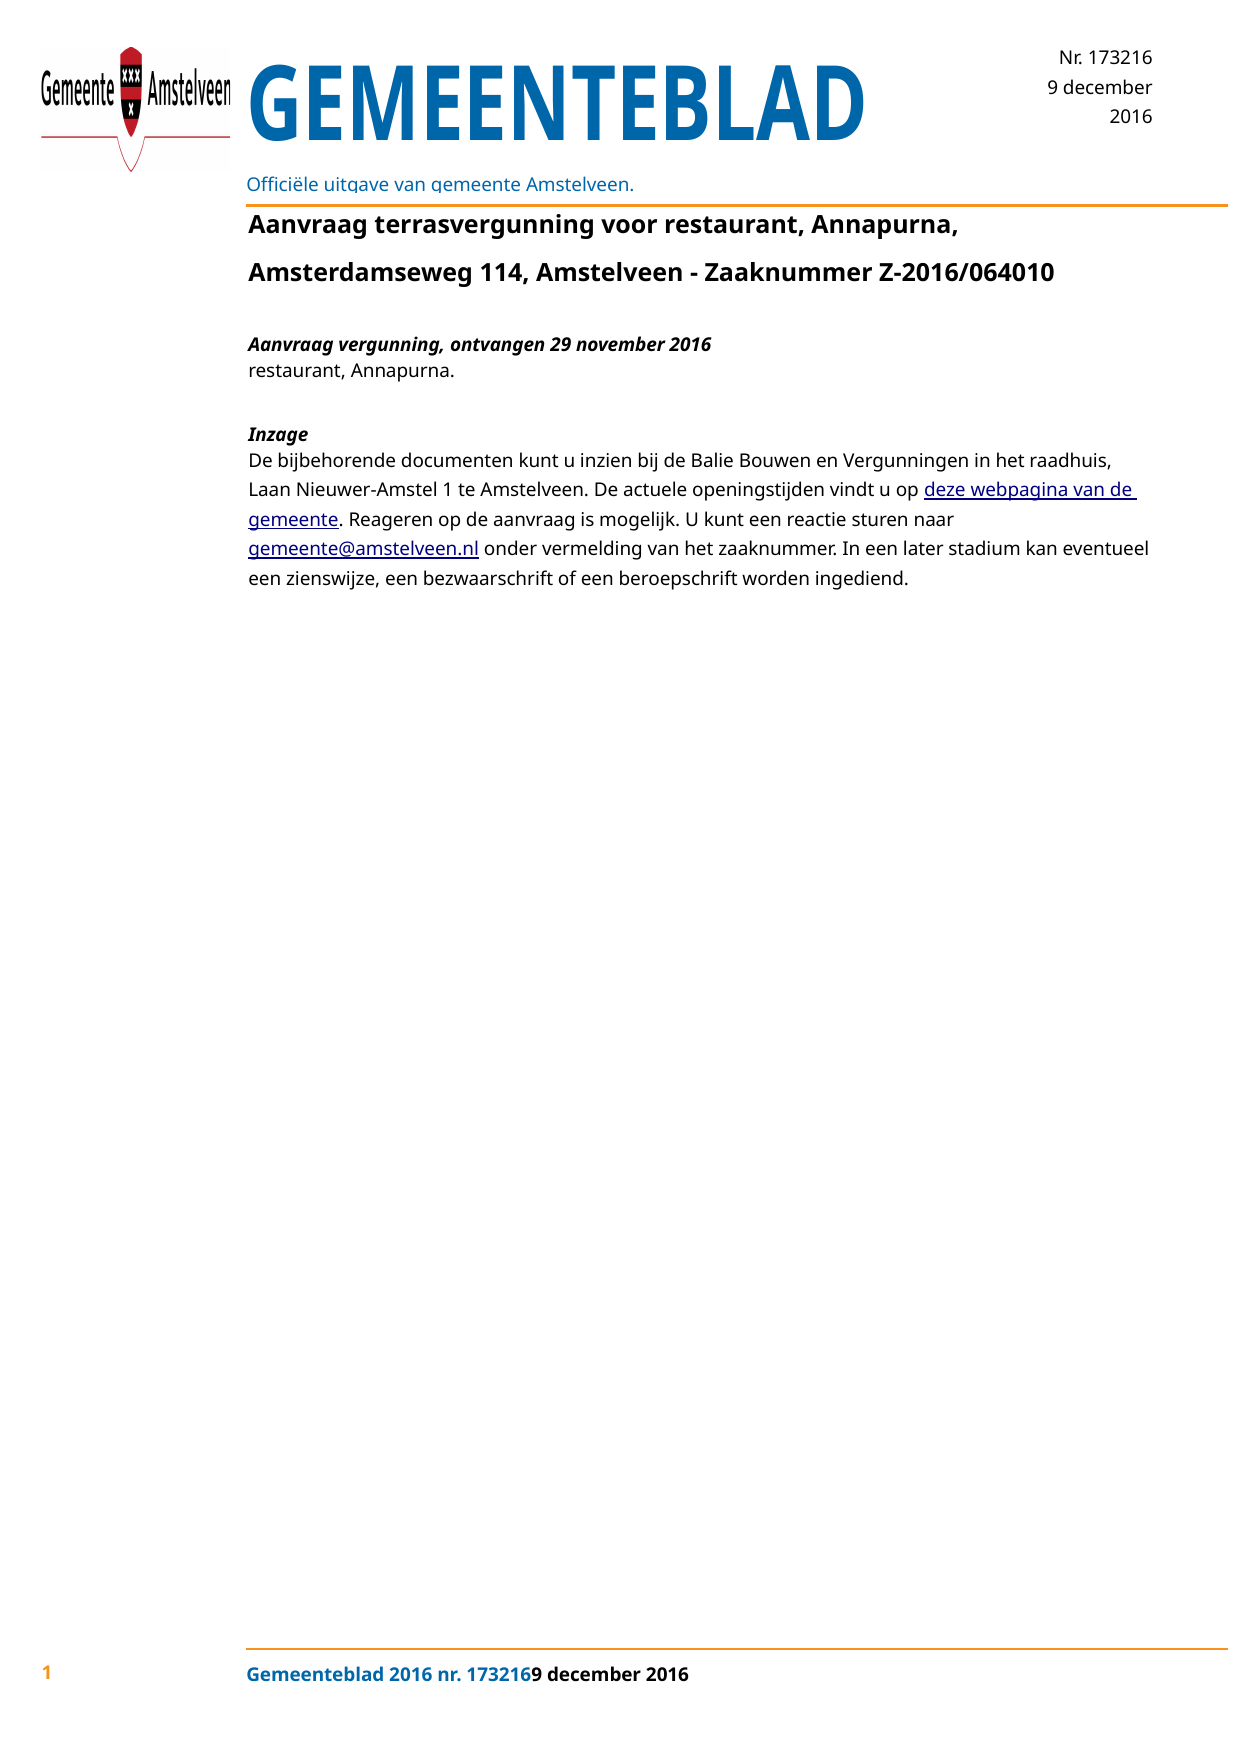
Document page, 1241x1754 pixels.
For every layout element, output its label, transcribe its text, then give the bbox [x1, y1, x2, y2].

text Aanvraag vergunning, ontvangen 29 november 2016 [248, 331, 1152, 357]
text Inzage [248, 421, 1152, 447]
picture [41, 47, 231, 172]
text De bijbehorende documenten kunt u inzien bij de Balie Bouwen en Vergunningen in het raadhuis, Laan Nieuwer-Amstel 1 te Amstelveen. De actuele openingstijden vindt u op deze webpagina van de gemeente. Reageren op de aanvraag is mogelijk. U kunt een reactie sturen naar gemeente@amstelveen.nl onder vermelding van het zaaknummer. In een later stadium kan eventueel een zienswijze, een bezwaarschrift of een beroepschrift worden ingediend. [248, 447, 1152, 591]
text Aanvraag terrasvergunning voor restaurant, Annapurna, Amsterdamseweg 114, Amstelveen - Zaaknummer Z-2016/064010 [248, 207, 1152, 288]
text restaurant, Annapurna. [248, 357, 1152, 383]
